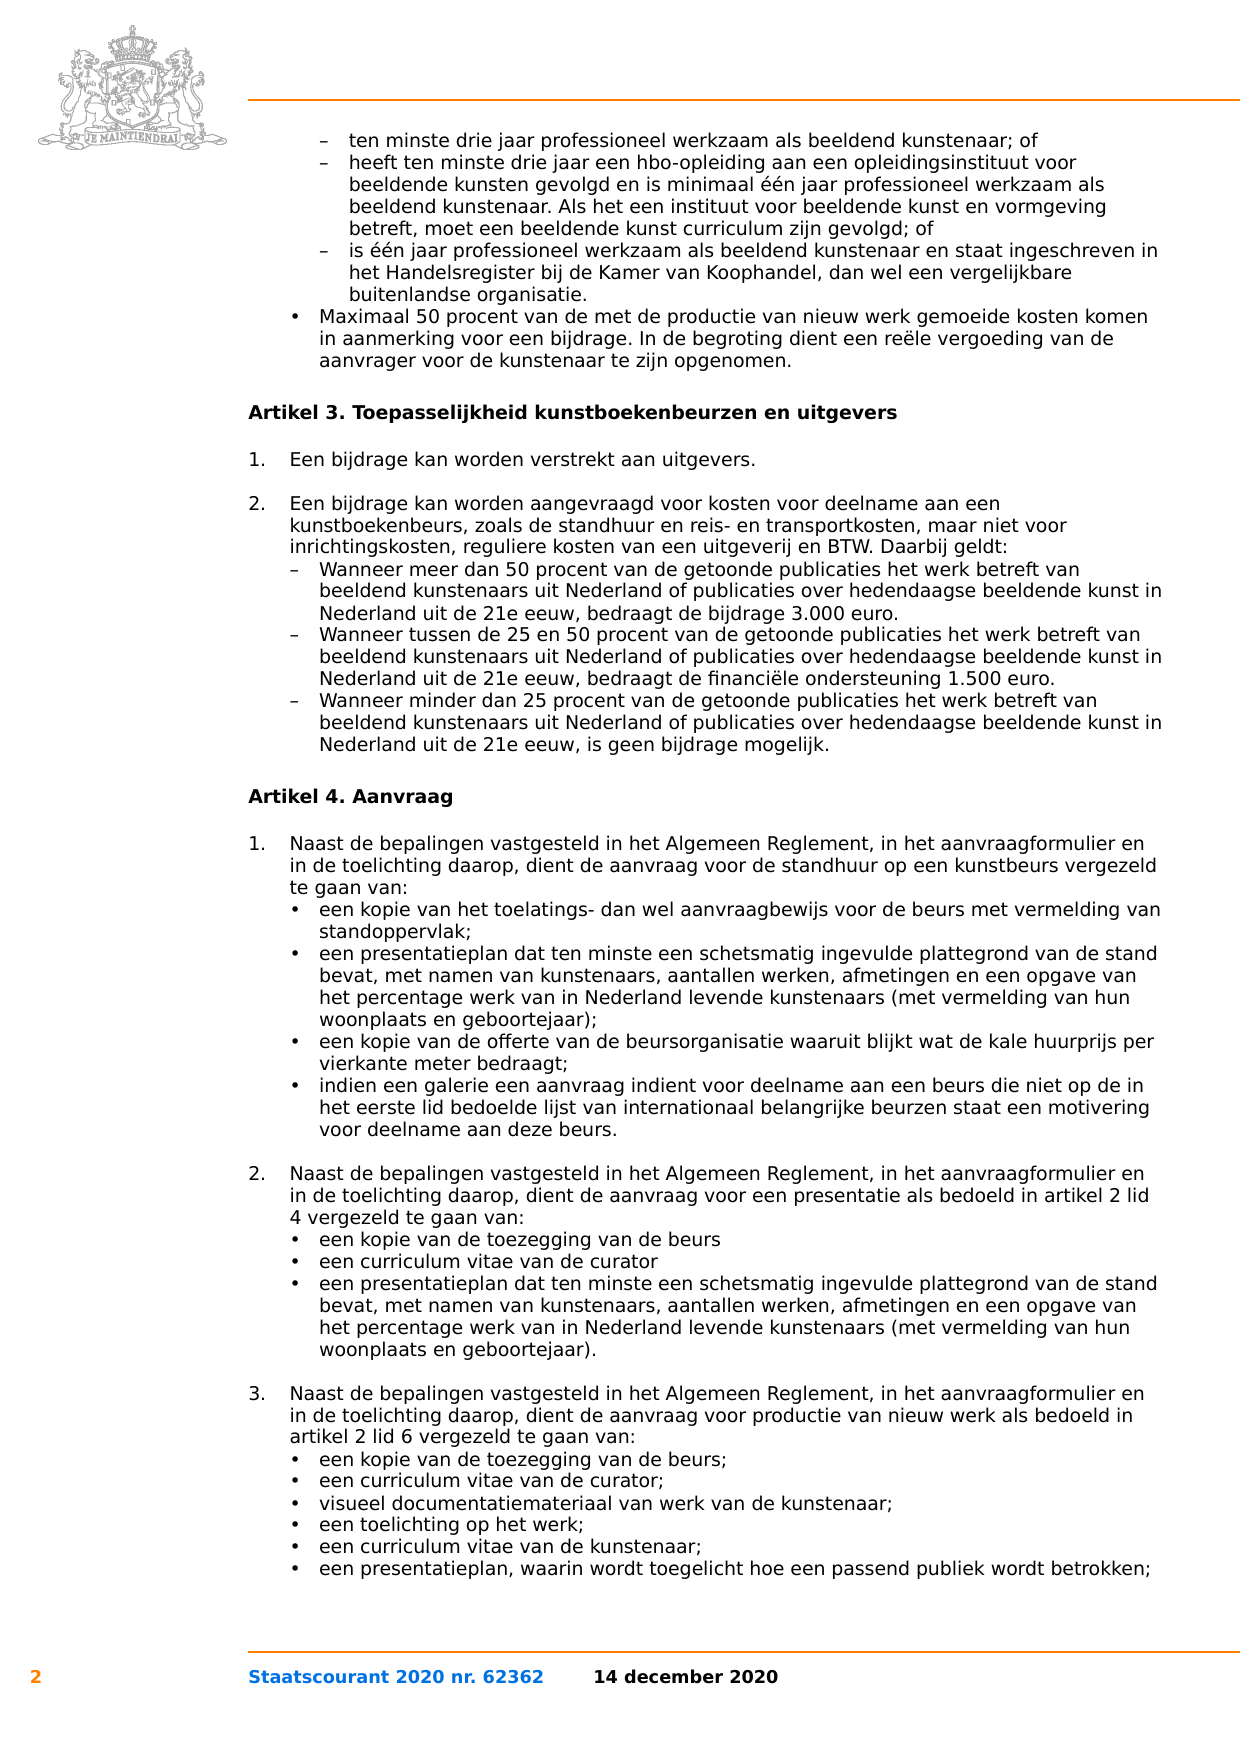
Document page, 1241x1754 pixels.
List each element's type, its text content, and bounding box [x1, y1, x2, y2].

subtitle Artikel 4. Aanvraag [248, 786, 1163, 808]
text 1. Een bijdrage kan worden verstrekt aan uitgevers. [248, 449, 1163, 471]
text • een kopie van de toezegging van de beurs; [289, 1448, 1163, 1470]
subtitle Artikel 3. Toepasselijkheid kunstboekenbeurzen en uitgevers [248, 402, 1163, 424]
text – ten minste drie jaar professioneel werkzaam als beeldend kunstenaar; of [319, 130, 1163, 152]
text • een presentatieplan, waarin wordt toegelicht hoe een passend publiek wordt betrokken; [289, 1558, 1163, 1580]
text – heeft ten minste drie jaar een hbo-opleiding aan een opleidingsinstituut voor beeldende kunsten gevolgd en is minimaal één jaar professioneel werkzaam als beeldend kunstenaar. Als het een instituut voor beeldende kunst en vormgeving betreft, moet een beeldende kunst curriculum zijn gevolgd; of [319, 152, 1163, 240]
text • een toelichting op het werk; [289, 1514, 1163, 1536]
text • een kopie van de offerte van de beursorganisatie waaruit blijkt wat de kale huurprijs per vierkante meter bedraagt; [289, 1031, 1163, 1075]
text • een curriculum vitae van de curator; [289, 1470, 1163, 1492]
text – Wanneer minder dan 25 procent van de getoonde publicaties het werk betreft van beeldend kunstenaars uit Nederland of publicaties over hedendaagse beeldende kunst in Nederland uit de 21e eeuw, is geen bijdrage mogelijk. [289, 690, 1163, 756]
text – is één jaar professioneel werkzaam als beeldend kunstenaar en staat ingeschreven in het Handelsregister bij de Kamer van Koophandel, dan wel een vergelijkbare buitenlandse organisatie. [319, 240, 1163, 306]
text • een presentatieplan dat ten minste een schetsmatig ingevulde plattegrond van de stand bevat, met namen van kunstenaars, aantallen werken, afmetingen en een opgave van het percentage werk van in Nederland levende kunstenaars (met vermelding van hun woonplaats en geboortejaar). [289, 1273, 1163, 1361]
text • Maximaal 50 procent van de met de productie van nieuw werk gemoeide kosten komen in aanmerking voor een bijdrage. In de begroting dient een reële vergoeding van de aanvrager voor de kunstenaar te zijn opgenomen. [289, 306, 1163, 372]
text 2. Een bijdrage kan worden aangevraagd voor kosten voor deelname aan een kunstboekenbeurs, zoals de standhuur en reis- en transportkosten, maar niet voor inrichtingskosten, reguliere kosten van een uitgeverij en BTW. Daarbij geldt: [248, 492, 1163, 558]
text 2. Naast de bepalingen vastgesteld in het Algemeen Reglement, in het aanvraagformulier en in de toelichting daarop, dient de aanvraag voor een presentatie als bedoeld in artikel 2 lid 4 vergezeld te gaan van: [248, 1163, 1163, 1229]
text • een curriculum vitae van de kunstenaar; [289, 1536, 1163, 1558]
text • een kopie van de toezegging van de beurs [289, 1229, 1163, 1251]
text • een curriculum vitae van de curator [289, 1251, 1163, 1273]
picture [38, 25, 227, 150]
text 1. Naast de bepalingen vastgesteld in het Algemeen Reglement, in het aanvraagformulier en in de toelichting daarop, dient de aanvraag voor de standhuur op een kunstbeurs vergezeld te gaan van: [248, 833, 1163, 899]
text • een presentatieplan dat ten minste een schetsmatig ingevulde plattegrond van de stand bevat, met namen van kunstenaars, aantallen werken, afmetingen en een opgave van het percentage werk van in Nederland levende kunstenaars (met vermelding van hun woonplaats en geboortejaar); [289, 943, 1163, 1031]
text – Wanneer tussen de 25 en 50 procent van de getoonde publicaties het werk betreft van beeldend kunstenaars uit Nederland of publicaties over hedendaagse beeldende kunst in Nederland uit de 21e eeuw, bedraagt de financiële ondersteuning 1.500 euro. [289, 624, 1163, 690]
text 3. Naast de bepalingen vastgesteld in het Algemeen Reglement, in het aanvraagformulier en in de toelichting daarop, dient de aanvraag voor productie van nieuw werk als bedoeld in artikel 2 lid 6 vergezeld te gaan van: [248, 1382, 1163, 1448]
text • indien een galerie een aanvraag indient voor deelname aan een beurs die niet op de in het eerste lid bedoelde lijst van internationaal belangrijke beurzen staat een motivering voor deelname aan deze beurs. [289, 1075, 1163, 1141]
text – Wanneer meer dan 50 procent van de getoonde publicaties het werk betreft van beeldend kunstenaars uit Nederland of publicaties over hedendaagse beeldende kunst in Nederland uit de 21e eeuw, bedraagt de bijdrage 3.000 euro. [289, 558, 1163, 624]
text • een kopie van het toelatings- dan wel aanvraagbewijs voor de beurs met vermelding van standoppervlak; [289, 899, 1163, 943]
text • visueel documentatiemateriaal van werk van de kunstenaar; [289, 1492, 1163, 1514]
